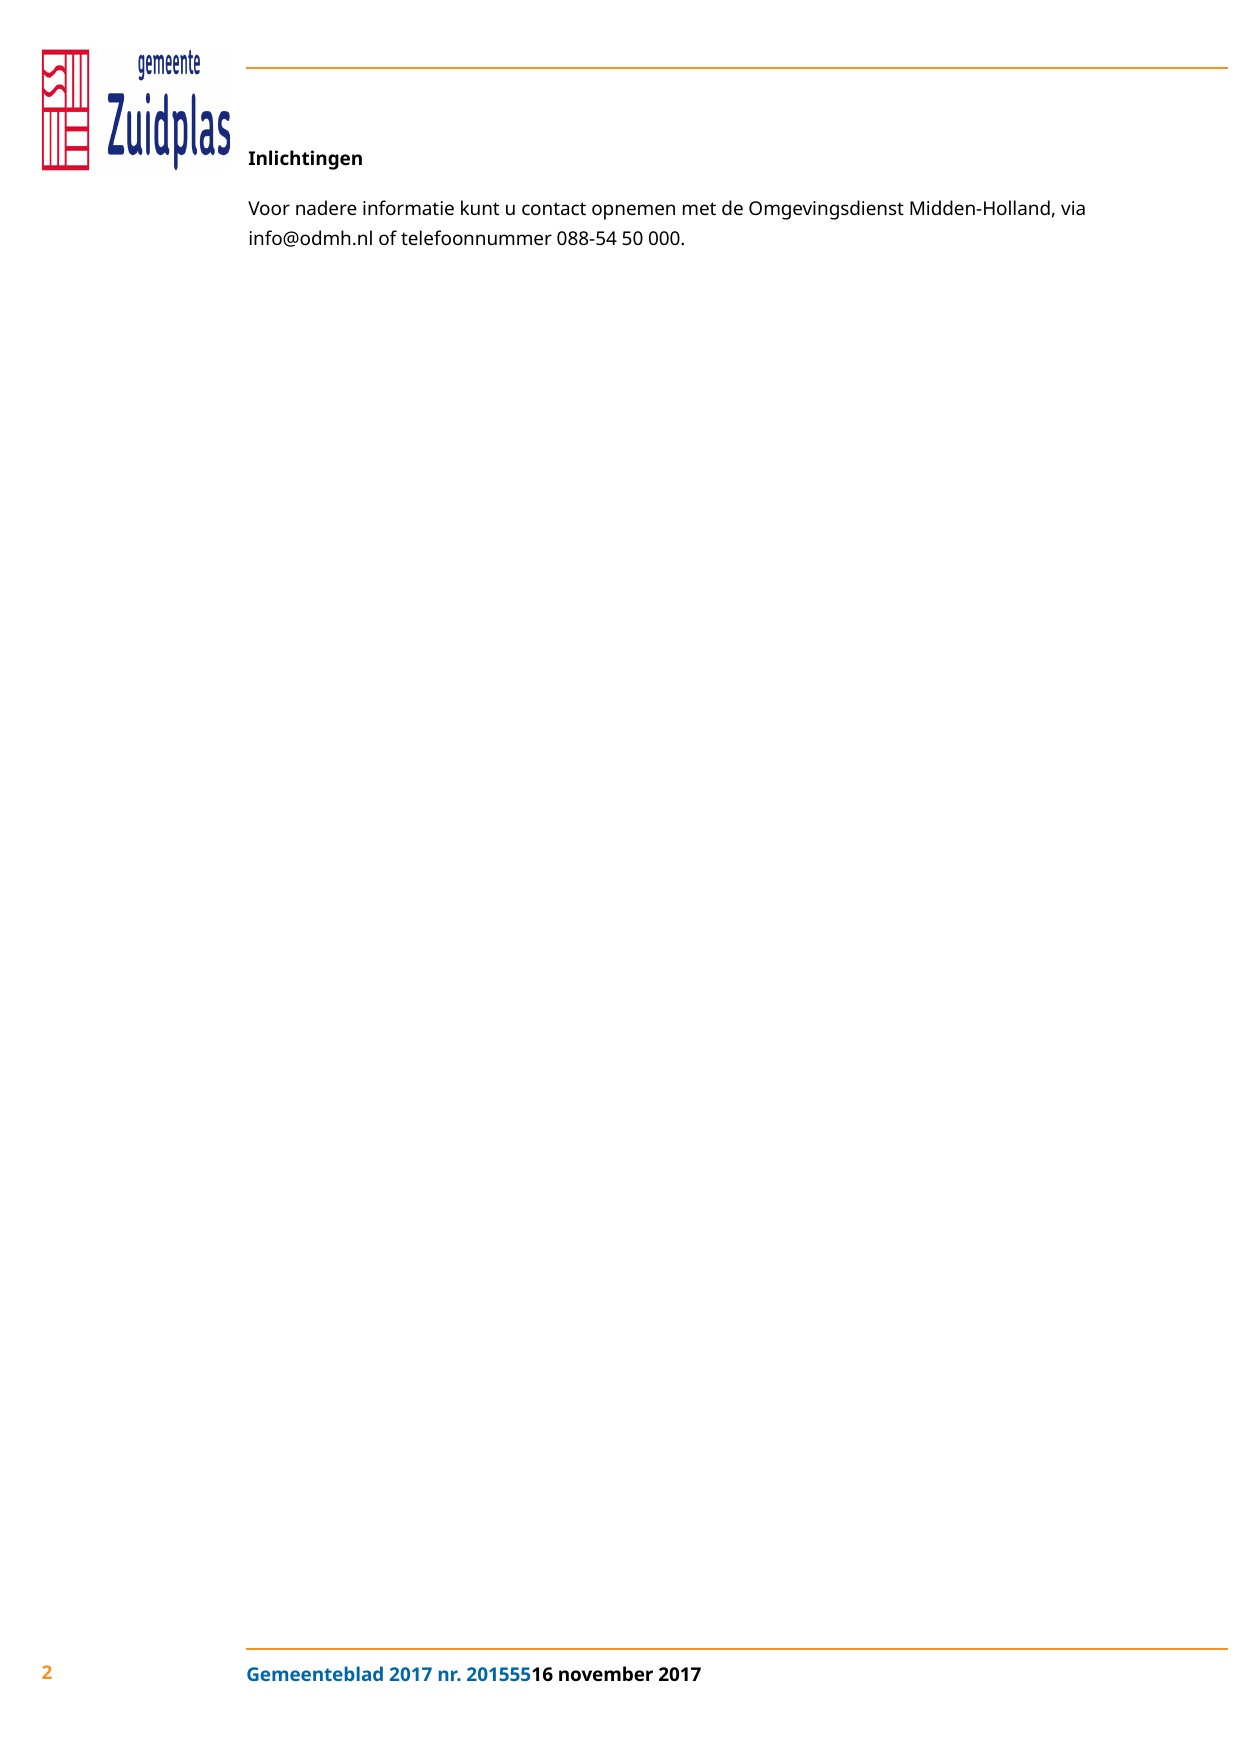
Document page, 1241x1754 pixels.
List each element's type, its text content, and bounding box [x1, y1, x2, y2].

text Inlichtingen [248, 145, 1152, 171]
picture [41, 47, 231, 172]
text Voor nadere informatie kunt u contact opnemen met de Omgevingsdienst Midden-Holland, via info@odmh.nl of telefoonnummer 088-54 50 000. [248, 196, 1152, 251]
